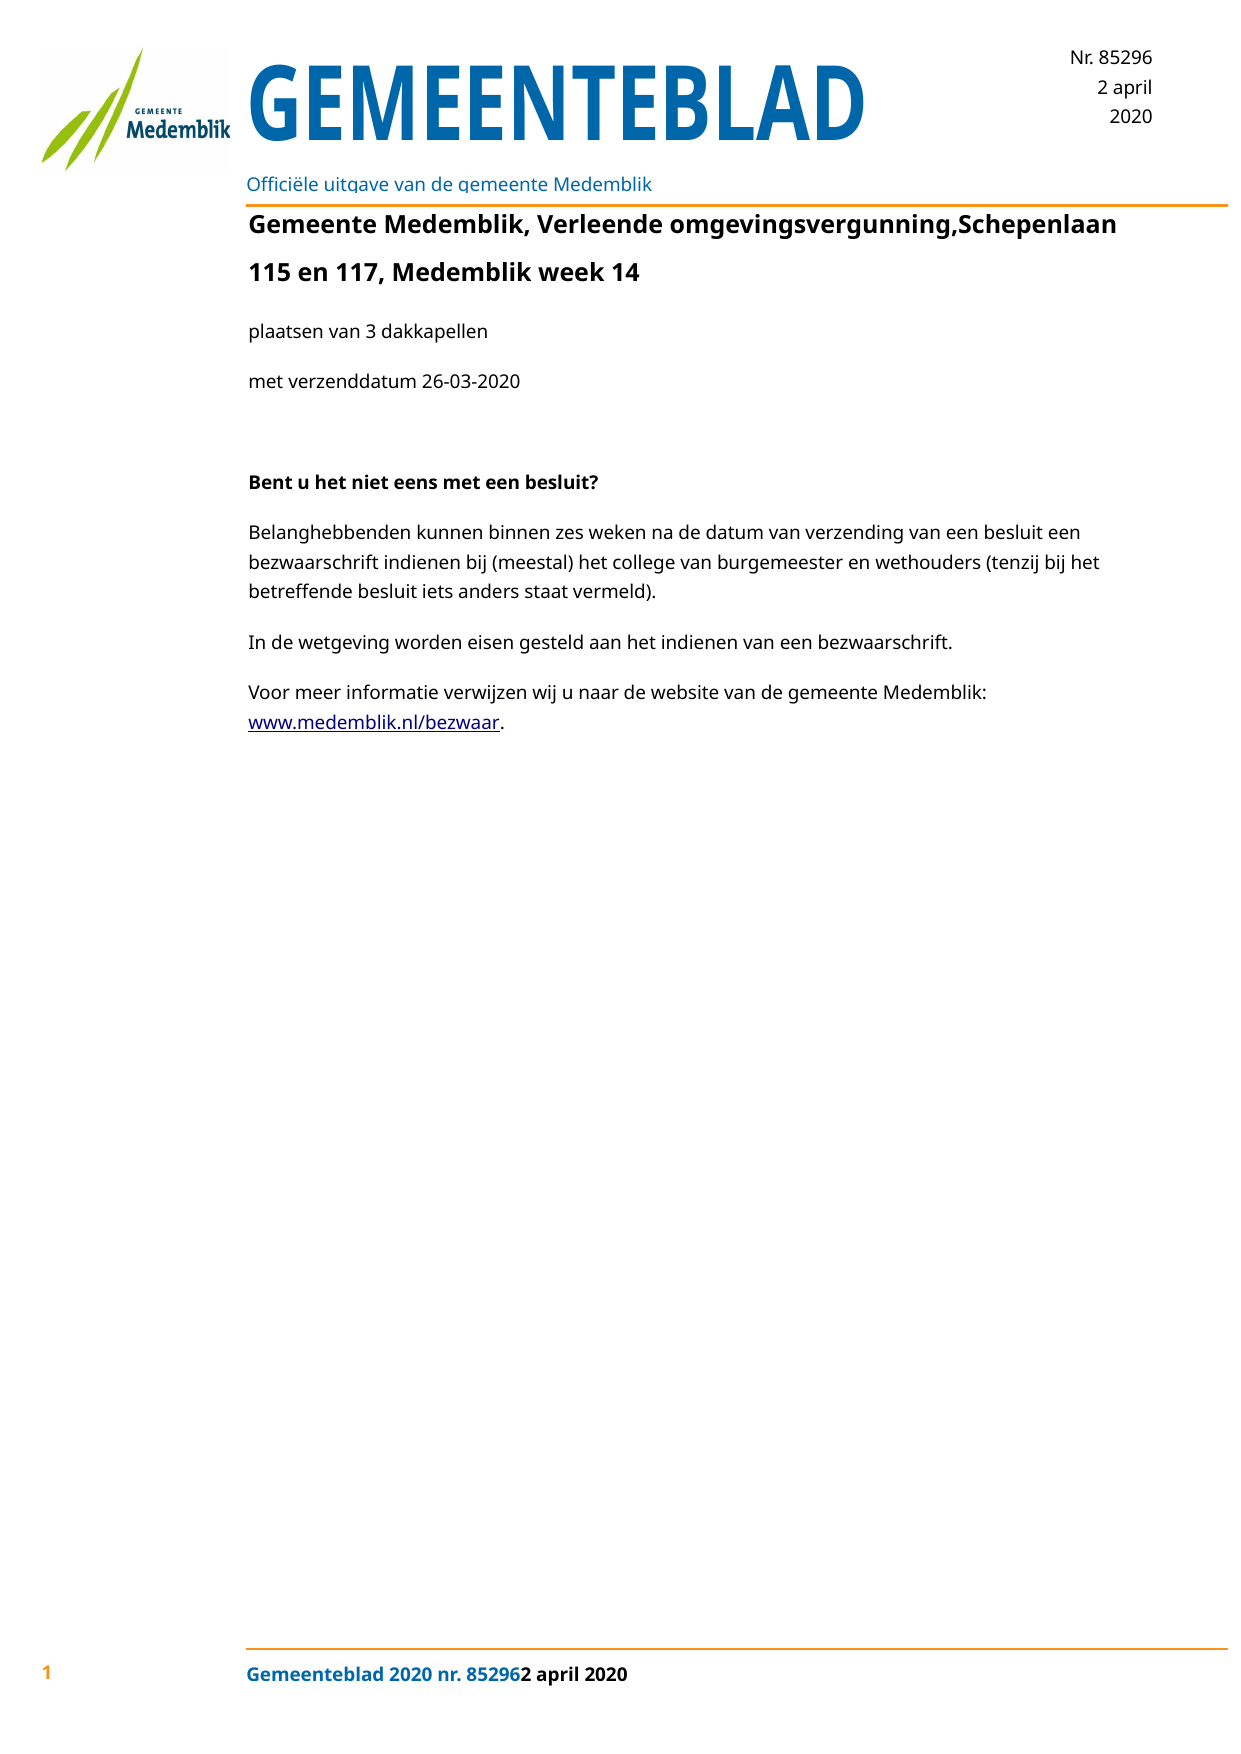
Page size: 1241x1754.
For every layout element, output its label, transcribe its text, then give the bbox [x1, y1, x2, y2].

text Voor meer informatie verwijzen wij u naar de website van de gemeente Medemblik: www.medemblik.nl/bezwaar. [248, 679, 1152, 735]
text met verzenddatum 26-03-2020 [248, 368, 1152, 394]
text Gemeente Medemblik, Verleende omgevingsvergunning,Schepenlaan 115 en 117, Medemblik week 14 [248, 207, 1152, 288]
text plaatsen van 3 dakkapellen [248, 318, 1152, 344]
text Belanghebbenden kunnen binnen zes weken na de datum van verzending van een besluit een bezwaarschrift indienen bij (meestal) het college van burgemeester en wethouders (tenzij bij het betreffende besluit iets anders staat vermeld). [248, 519, 1152, 604]
text Bent u het niet eens met een besluit? [248, 469, 1152, 495]
text In de wetgeving worden eisen gesteld aan het indienen van een bezwaarschrift. [248, 629, 1152, 655]
picture [41, 47, 231, 172]
